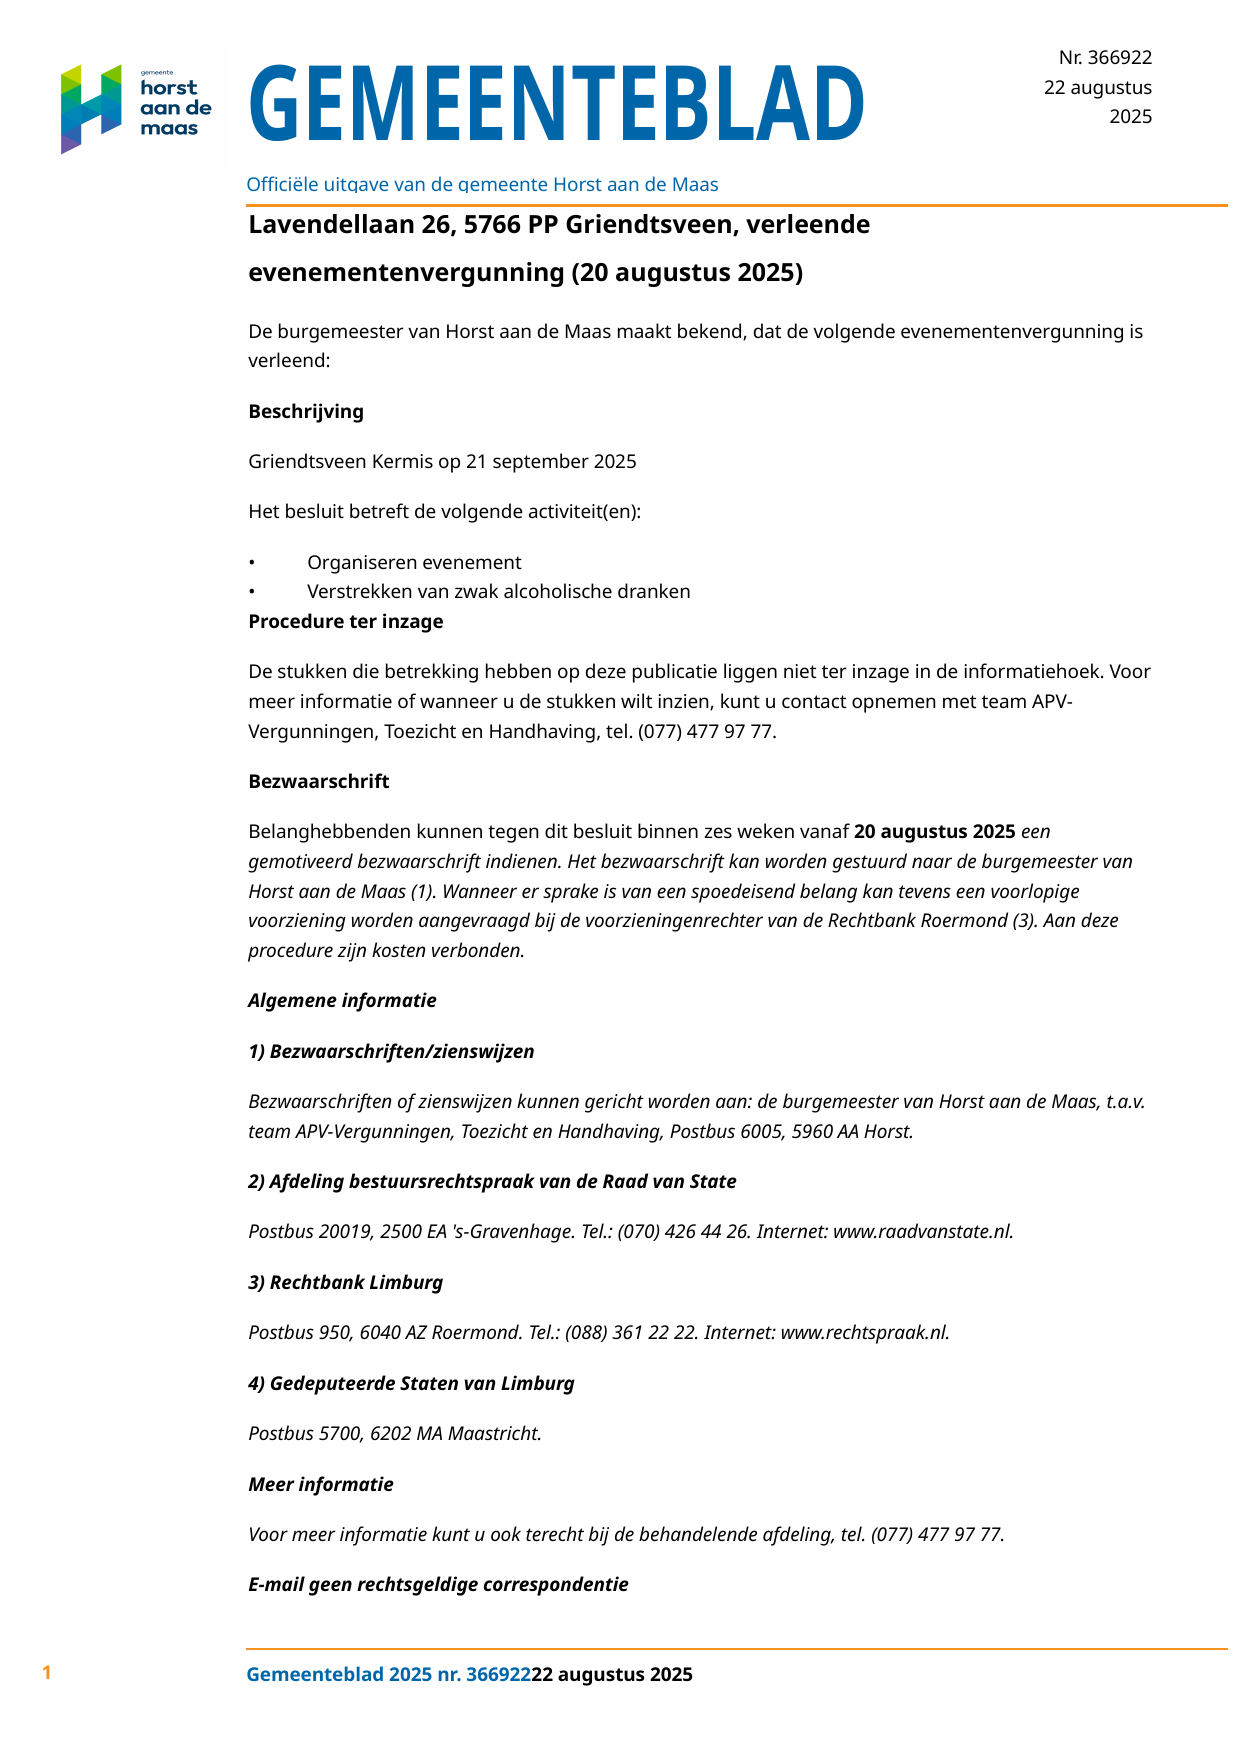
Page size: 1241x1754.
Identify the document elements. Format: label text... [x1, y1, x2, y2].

text De stukken die betrekking hebben op deze publicatie liggen niet ter inzage in de informatiehoek. Voor meer informatie of wanneer u de stukken wilt inzien, kunt u contact opnemen met team APV-Vergunningen, Toezicht en Handhaving, tel. (077) 477 97 77. [248, 659, 1152, 744]
text 4) Gedeputeerde Staten van Limburg [248, 1370, 1152, 1396]
text De burgemeester van Horst aan de Maas maakt bekend, dat de volgende evenementenvergunning is verleend: [248, 318, 1152, 373]
text Voor meer informatie kunt u ook terecht bij de behandelende afdeling, tel. (077) 477 97 77. [248, 1521, 1152, 1547]
list Verstrekken van zwak alcoholische dranken [248, 579, 1152, 604]
text Lavendellaan 26, 5766 PP Griendtsveen, verleende evenementenvergunning (20 augustus 2025) [248, 207, 1152, 288]
text Postbus 5700, 6202 MA Maastricht. [248, 1420, 1152, 1446]
text Belanghebbenden kunnen tegen dit besluit binnen zes weken vanaf 20 augustus 2025 een gemotiveerd bezwaarschrift indienen. Het bezwaarschrift kan worden gestuurd naar de burgemeester van Horst aan de Maas (1). Wanneer er sprake is van een spoedeisend belang kan tevens een voorlopige voorziening worden aangevraagd bij de voorzieningenrechter van de Rechtbank Roermond (3). Aan deze procedure zijn kosten verbonden. [248, 819, 1152, 963]
text E-mail geen rechtsgeldige correspondentie [248, 1572, 1152, 1597]
text 3) Rechtbank Limburg [248, 1269, 1152, 1295]
text 1) Bezwaarschriften/zienswijzen [248, 1038, 1152, 1064]
text Beschrijving [248, 398, 1152, 424]
text Bezwaarschrift [248, 768, 1152, 794]
text Procedure ter inzage [248, 608, 1152, 634]
text Meer informatie [248, 1471, 1152, 1497]
text Het besluit betreft de volgende activiteit(en): [248, 499, 1152, 524]
text Postbus 950, 6040 AZ Roermond. Tel.: (088) 361 22 22. Internet: www.rechtspraak.nl. [248, 1319, 1152, 1345]
text 2) Afdeling bestuursrechtspraak van de Raad van State [248, 1168, 1152, 1194]
picture [41, 47, 231, 172]
text Griendtsveen Kermis op 21 september 2025 [248, 448, 1152, 474]
text Postbus 20019, 2500 EA 's-Gravenhage. Tel.: (070) 426 44 26. Internet: www.raadvanstate.nl. [248, 1219, 1152, 1244]
text Bezwaarschriften of zienswijzen kunnen gericht worden aan: de burgemeester van Horst aan de Maas, t.a.v. team APV-Vergunningen, Toezicht en Handhaving, Postbus 6005, 5960 AA Horst. [248, 1088, 1152, 1144]
text Algemene informatie [248, 987, 1152, 1013]
list Organiseren evenement [248, 549, 1152, 575]
